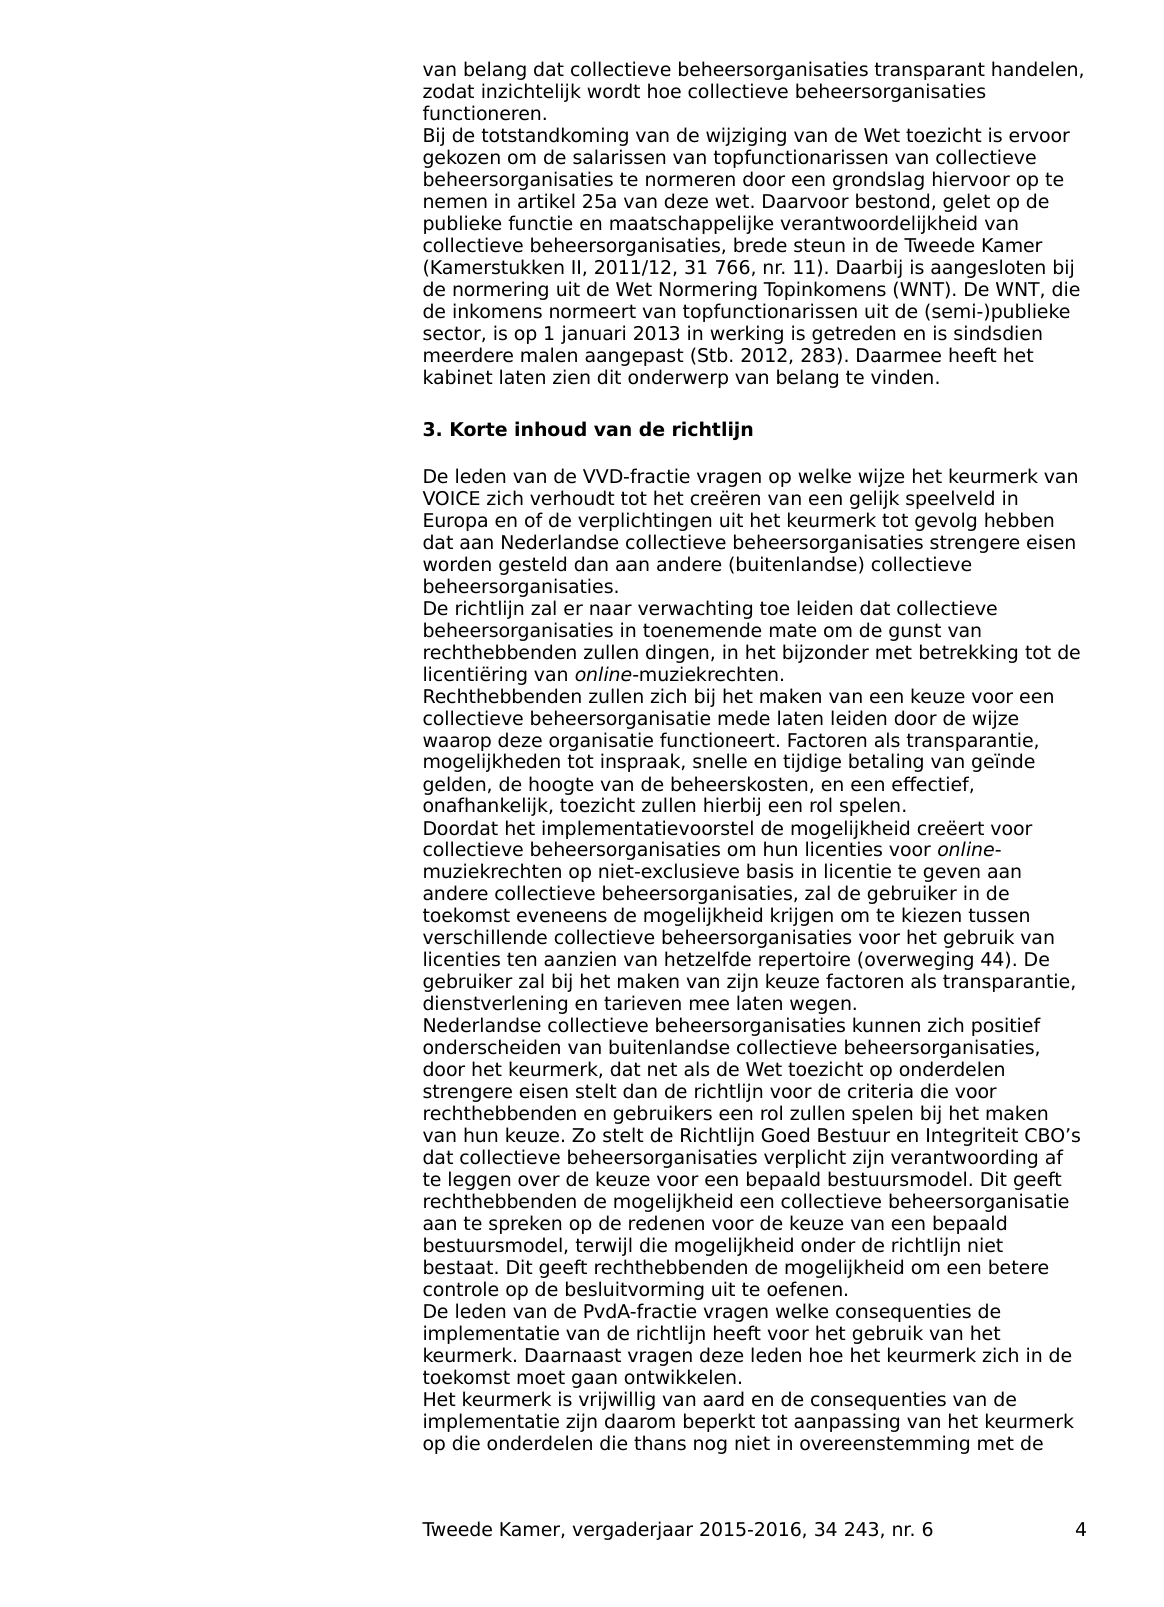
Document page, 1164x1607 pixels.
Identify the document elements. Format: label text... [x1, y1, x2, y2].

text Doordat het implementatievoorstel de mogelijkheid creëert voor collectieve beheersorganisaties om hun licenties voor online-muziekrechten op niet-exclusieve basis in licentie te geven aan andere collectieve beheersorganisaties, zal de gebruiker in de toekomst eveneens de mogelijkheid krijgen om te kiezen tussen verschillende collectieve beheersorganisaties voor het gebruik van licenties ten aanzien van hetzelfde repertoire (overweging 44). De gebruiker zal bij het maken van zijn keuze factoren als transparantie, dienstverlening en tarieven mee laten wegen. [422, 817, 1087, 1015]
text Rechthebbenden zullen zich bij het maken van een keuze voor een collectieve beheersorganisatie mede laten leiden door de wijze waarop deze organisatie functioneert. Factoren als transparantie, mogelijkheden tot inspraak, snelle en tijdige betaling van geïnde gelden, de hoogte van de beheerskosten, en een effectief, onafhankelijk, toezicht zullen hierbij een rol spelen. [422, 686, 1087, 817]
text De richtlijn zal er naar verwachting toe leiden dat collectieve beheersorganisaties in toenemende mate om de gunst van rechthebbenden zullen dingen, in het bijzonder met betrekking tot de licentiëring van online-muziekrechten. [422, 598, 1087, 686]
text De leden van de VVD-fractie vragen op welke wijze het keurmerk van VOICE zich verhoudt tot het creëren van een gelijk speelveld in Europa en of de verplichtingen uit het keurmerk tot gevolg hebben dat aan Nederlandse collectieve beheersorganisaties strengere eisen worden gesteld dan aan andere (buitenlandse) collectieve beheersorganisaties. [422, 466, 1087, 598]
text van belang dat collectieve beheersorganisaties transparant handelen, zodat inzichtelijk wordt hoe collectieve beheersorganisaties functioneren. [422, 59, 1087, 125]
text Bij de totstandkoming van de wijziging van de Wet toezicht is ervoor gekozen om de salarissen van topfunctionarissen van collectieve beheersorganisaties te normeren door een grondslag hiervoor op te nemen in artikel 25a van deze wet. Daarvoor bestond, gelet op de publieke functie en maatschappelijke verantwoordelijkheid van collectieve beheersorganisaties, brede steun in de Tweede Kamer (Kamerstukken II, 2011/12, 31 766, nr. 11). Daarbij is aangesloten bij de normering uit de Wet Normering Topinkomens (WNT). De WNT, die de inkomens normeert van topfunctionarissen uit de (semi-)publieke sector, is op 1 januari 2013 in werking is getreden en is sindsdien meerdere malen aangepast (Stb. 2012, 283). Daarmee heeft het kabinet laten zien dit onderwerp van belang te vinden. [422, 125, 1087, 389]
subtitle 3. Korte inhoud van de richtlijn [422, 419, 1087, 441]
text De leden van de PvdA-fractie vragen welke consequenties de implementatie van de richtlijn heeft voor het gebruik van het keurmerk. Daarnaast vragen deze leden hoe het keurmerk zich in de toekomst moet gaan ontwikkelen. [422, 1301, 1087, 1389]
text Nederlandse collectieve beheersorganisaties kunnen zich positief onderscheiden van buitenlandse collectieve beheersorganisaties, door het keurmerk, dat net als de Wet toezicht op onderdelen strengere eisen stelt dan de richtlijn voor de criteria die voor rechthebbenden en gebruikers een rol zullen spelen bij het maken van hun keuze. Zo stelt de Richtlijn Goed Bestuur en Integriteit CBO’s dat collectieve beheersorganisaties verplicht zijn verantwoording af te leggen over de keuze voor een bepaald bestuursmodel. Dit geeft rechthebbenden de mogelijkheid een collectieve beheersorganisatie aan te spreken op de redenen voor de keuze van een bepaald bestuursmodel, terwijl die mogelijkheid onder de richtlijn niet bestaat. Dit geeft rechthebbenden de mogelijkheid om een betere controle op de besluitvorming uit te oefenen. [422, 1015, 1087, 1301]
text Het keurmerk is vrijwillig van aard en de consequenties van de implementatie zijn daarom beperkt tot aanpassing van het keurmerk op die onderdelen die thans nog niet in overeenstemming met de [422, 1389, 1087, 1455]
